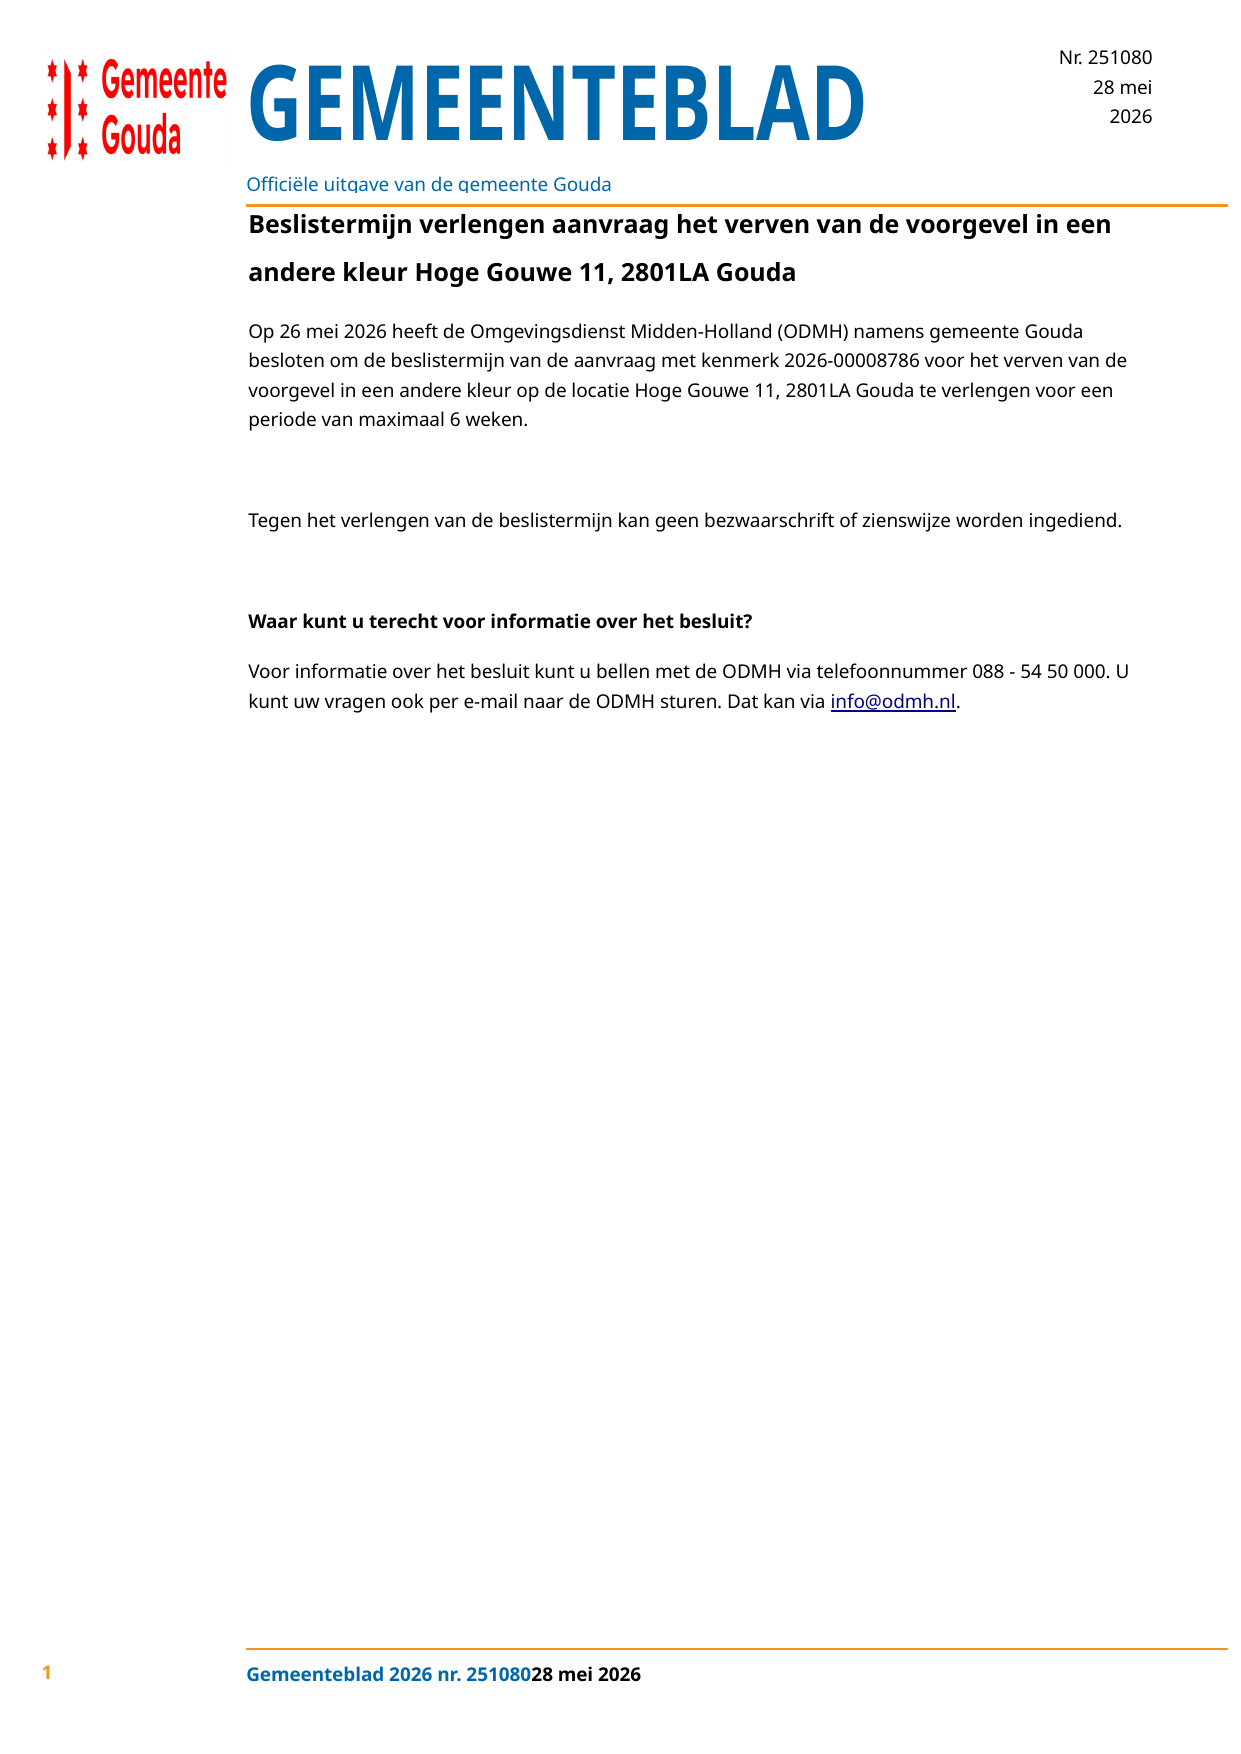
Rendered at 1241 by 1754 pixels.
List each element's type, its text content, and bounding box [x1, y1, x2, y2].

text Voor informatie over het besluit kunt u bellen met de ODMH via telefoonnummer 088 - 54 50 000. U kunt uw vragen ook per e-mail naar de ODMH sturen. Dat kan via info@odmh.nl. [248, 659, 1152, 714]
text Op 26 mei 2026 heeft de Omgevingsdienst Midden-Holland (ODMH) namens gemeente Gouda besloten om de beslistermijn van de aanvraag met kenmerk 2026-00008786 voor het verven van de voorgevel in een andere kleur op de locatie Hoge Gouwe 11, 2801LA Gouda te verlengen voor een periode van maximaal 6 weken. [248, 318, 1152, 432]
text Beslistermijn verlengen aanvraag het verven van de voorgevel in een andere kleur Hoge Gouwe 11, 2801LA Gouda [248, 207, 1152, 288]
text Tegen het verlengen van de beslistermijn kan geen bezwaarschrift of zienswijze worden ingediend. [248, 507, 1152, 533]
picture [41, 47, 231, 172]
text Waar kunt u terecht voor informatie over het besluit? [248, 608, 1152, 634]
